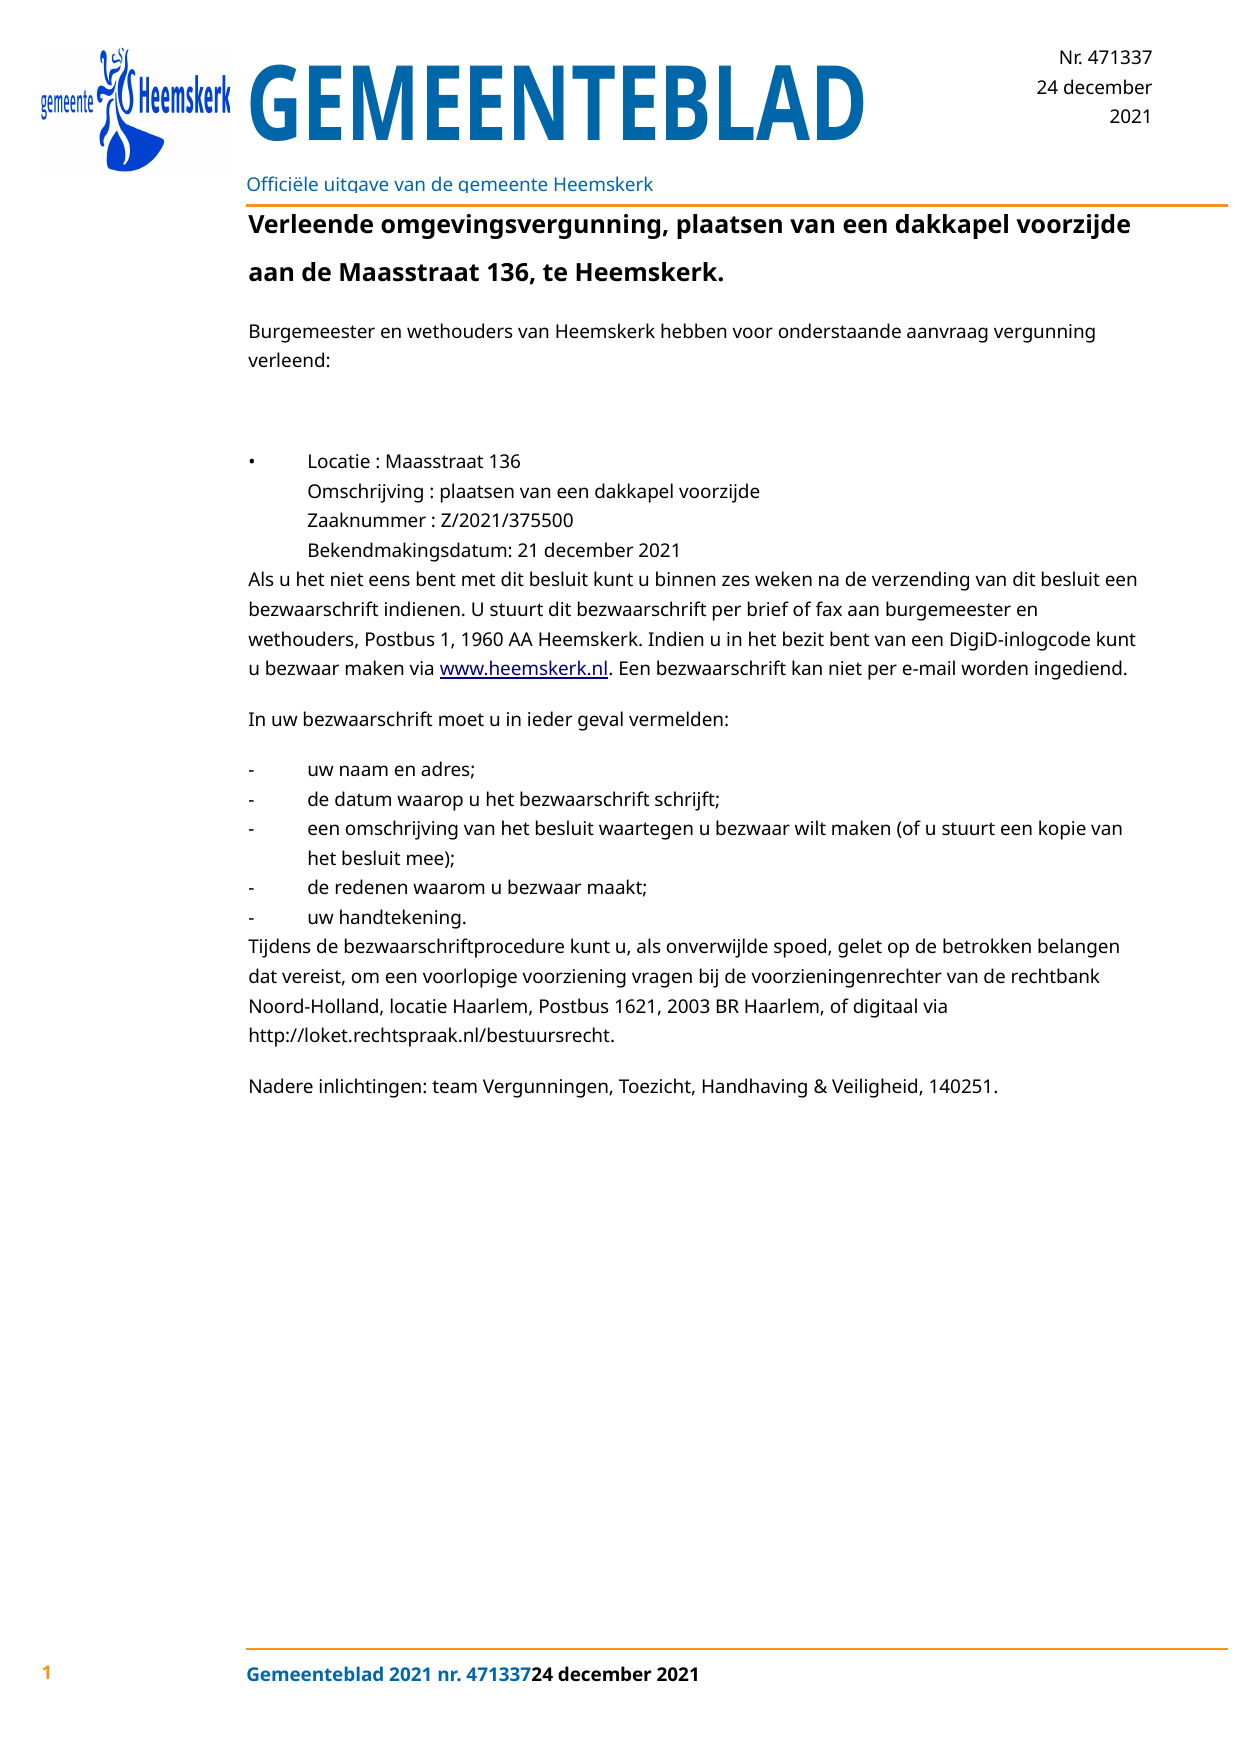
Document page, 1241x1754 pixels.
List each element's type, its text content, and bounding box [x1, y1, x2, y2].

text Nadere inlichtingen: team Vergunningen, Toezicht, Handhaving & Veiligheid, 140251. [248, 1073, 1152, 1099]
list de redenen waarom u bezwaar maakt; [248, 874, 1152, 900]
list uw naam en adres; [248, 756, 1152, 782]
text Tijdens de bezwaarschriftprocedure kunt u, als onverwijlde spoed, gelet op de betrokken belangen dat vereist, om een voorlopige voorziening vragen bij de voorzieningenrechter van de rechtbank Noord-Holland, locatie Haarlem, Postbus 1621, 2003 BR Haarlem, of digitaal via http://loket.rechtspraak.nl/bestuursrecht. [248, 934, 1152, 1048]
list Omschrijving : plaatsen van een dakkapel voorzijde [248, 478, 1152, 504]
list de datum waarop u het bezwaarschrift schrijft; [248, 786, 1152, 812]
list Zaaknummer : Z/2021/375500 [248, 507, 1152, 533]
list uw handtekening. [248, 904, 1152, 930]
list Bekendmakingsdatum: 21 december 2021 [248, 537, 1152, 563]
text Als u het niet eens bent met dit besluit kunt u binnen zes weken na de verzending van dit besluit een bezwaarschrift indienen. U stuurt dit bezwaarschrift per brief of fax aan burgemeester en wethouders, Postbus 1, 1960 AA Heemskerk. Indien u in het bezit bent van een DigiD-inlogcode kunt u bezwaar maken via www.heemskerk.nl. Een bezwaarschrift kan niet per e-mail worden ingediend. [248, 567, 1152, 681]
text Burgemeester en wethouders van Heemskerk hebben voor onderstaande aanvraag vergunning verleend: [248, 318, 1152, 373]
text Verleende omgevingsvergunning, plaatsen van een dakkapel voorzijde aan de Maasstraat 136, te Heemskerk. [248, 207, 1152, 288]
text In uw bezwaarschrift moet u in ieder geval vermelden: [248, 706, 1152, 732]
list een omschrijving van het besluit waartegen u bezwaar wilt maken (of u stuurt een kopie van het besluit mee); [248, 815, 1152, 871]
picture [41, 47, 231, 172]
list Locatie : Maasstraat 136 [248, 448, 1152, 474]
